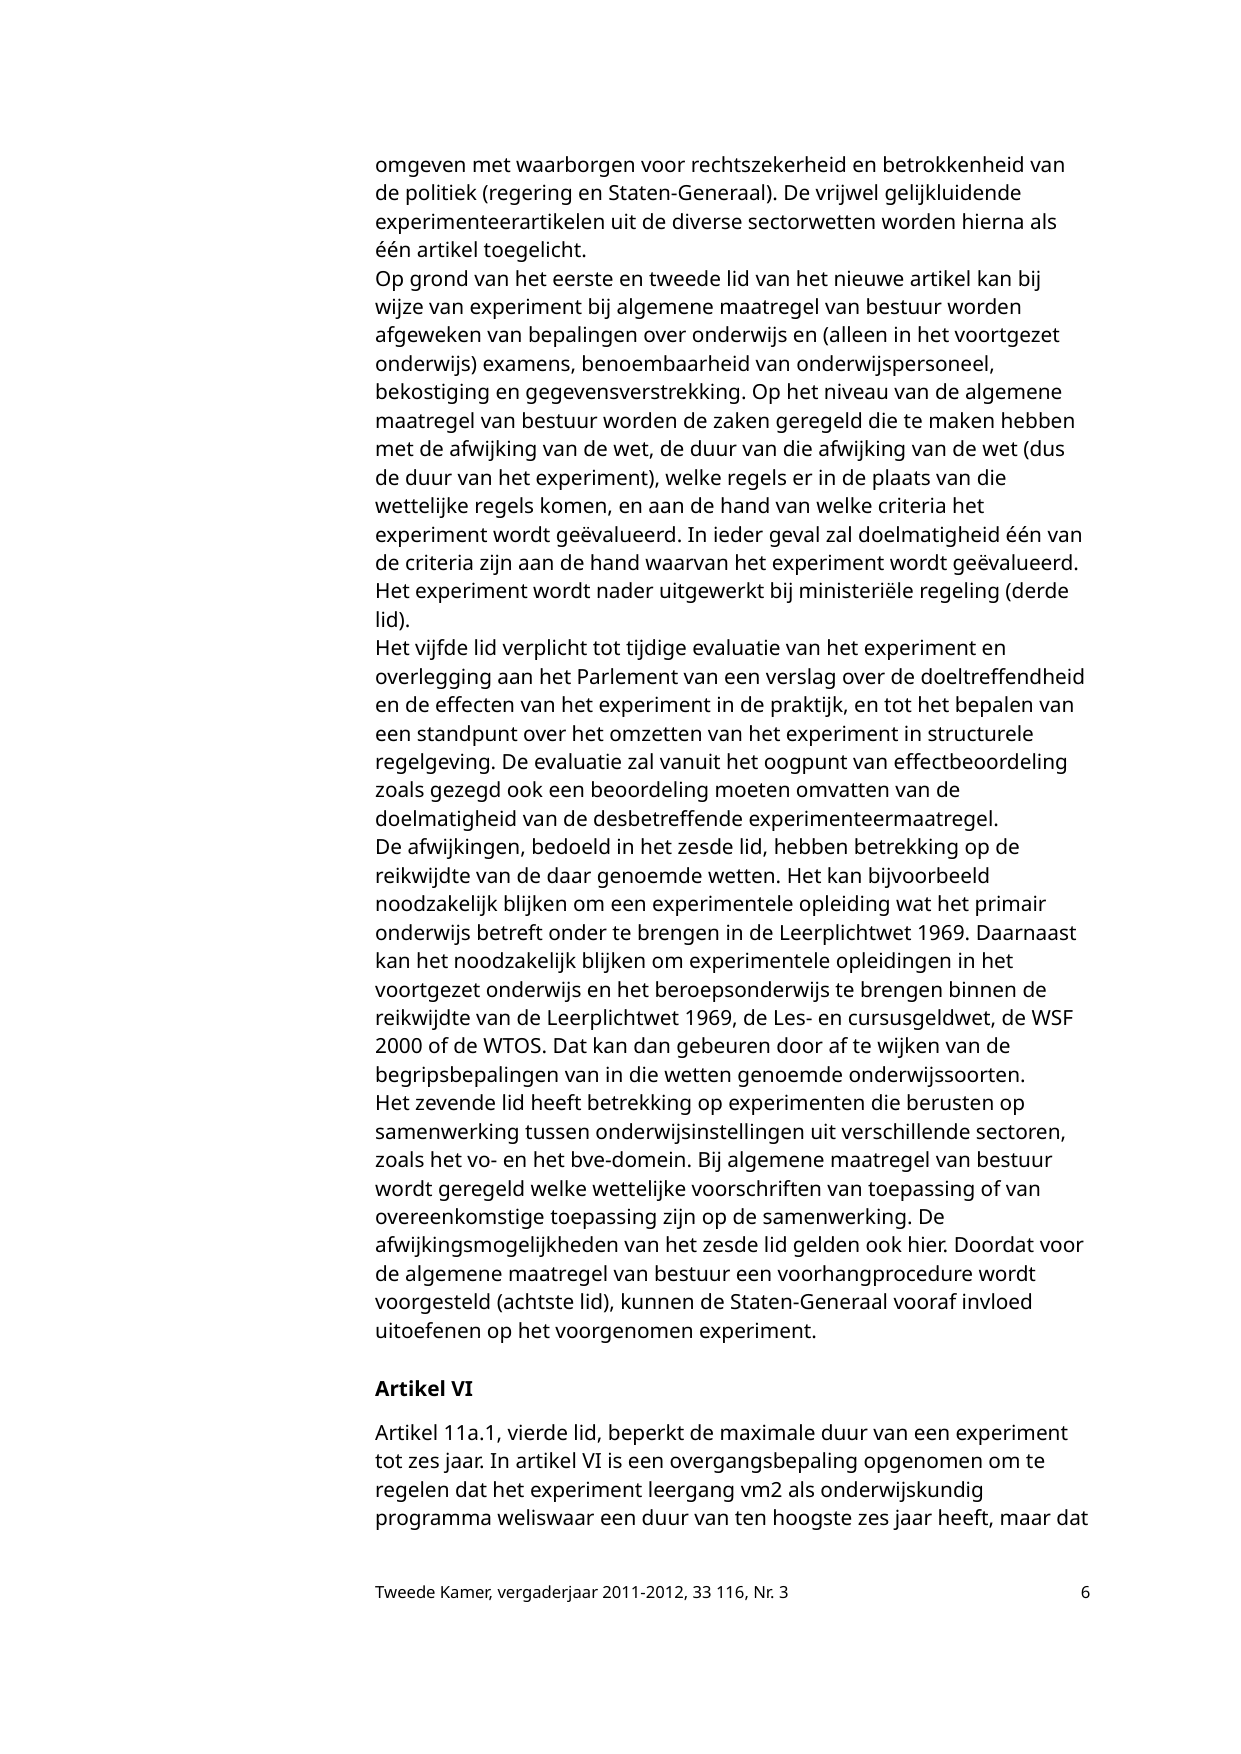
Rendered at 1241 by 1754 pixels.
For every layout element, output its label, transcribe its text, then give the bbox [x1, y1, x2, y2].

text Het vijfde lid verplicht tot tijdige evaluatie van het experiment en overlegging aan het Parlement van een verslag over de doeltreffendheid en de effecten van het experiment in de praktijk, en tot het bepalen van een standpunt over het omzetten van het experiment in structurele regelgeving. De evaluatie zal vanuit het oogpunt van effectbeoordeling zoals gezegd ook een beoordeling moeten omvatten van de doelmatigheid van de desbetreffende experimenteermaatregel. [375, 633, 1090, 832]
text Het zevende lid heeft betrekking op experimenten die berusten op samenwerking tussen onderwijsinstellingen uit verschillende sectoren, zoals het vo- en het bve-domein. Bij algemene maatregel van bestuur wordt geregeld welke wettelijke voorschriften van toepassing of van overeenkomstige toepassing zijn op de samenwerking. De afwijkingsmogelijkheden van het zesde lid gelden ook hier. Doordat voor de algemene maatregel van bestuur een voorhangprocedure wordt voorgesteld (achtste lid), kunnen de Staten-Generaal vooraf invloed uitoefenen op het voorgenomen experiment. [375, 1088, 1090, 1344]
text Artikel VI [375, 1374, 1090, 1403]
text Artikel 11a.1, vierde lid, beperkt de maximale duur van een experiment tot zes jaar. In artikel VI is een overgangsbepaling opgenomen om te regelen dat het experiment leergang vm2 als onderwijskundig programma weliswaar een duur van ten hoogste zes jaar heeft, maar dat [375, 1418, 1090, 1532]
text De afwijkingen, bedoeld in het zesde lid, hebben betrekking op de reikwijdte van de daar genoemde wetten. Het kan bijvoorbeeld noodzakelijk blijken om een experimentele opleiding wat het primair onderwijs betreft onder te brengen in de Leerplichtwet 1969. Daarnaast kan het noodzakelijk blijken om experimentele opleidingen in het voortgezet onderwijs en het beroepsonderwijs te brengen binnen de reikwijdte van de Leerplichtwet 1969, de Les- en cursusgeldwet, de WSF 2000 of de WTOS. Dat kan dan gebeuren door af te wijken van de begripsbepalingen van in die wetten genoemde onderwijssoorten. [375, 832, 1090, 1088]
text omgeven met waarborgen voor rechtszekerheid en betrokkenheid van de politiek (regering en Staten-Generaal). De vrijwel gelijkluidende experimenteerartikelen uit de diverse sectorwetten worden hierna als één artikel toegelicht. [375, 150, 1090, 264]
text Op grond van het eerste en tweede lid van het nieuwe artikel kan bij wijze van experiment bij algemene maatregel van bestuur worden afgeweken van bepalingen over onderwijs en (alleen in het voortgezet onderwijs) examens, benoembaarheid van onderwijspersoneel, bekostiging en gegevensverstrekking. Op het niveau van de algemene maatregel van bestuur worden de zaken geregeld die te maken hebben met de afwijking van de wet, de duur van die afwijking van de wet (dus de duur van het experiment), welke regels er in de plaats van die wettelijke regels komen, en aan de hand van welke criteria het experiment wordt geëvalueerd. In ieder geval zal doelmatigheid één van de criteria zijn aan de hand waarvan het experiment wordt geëvalueerd. [375, 264, 1090, 577]
text Het experiment wordt nader uitgewerkt bij ministeriële regeling (derde lid). [375, 577, 1090, 633]
